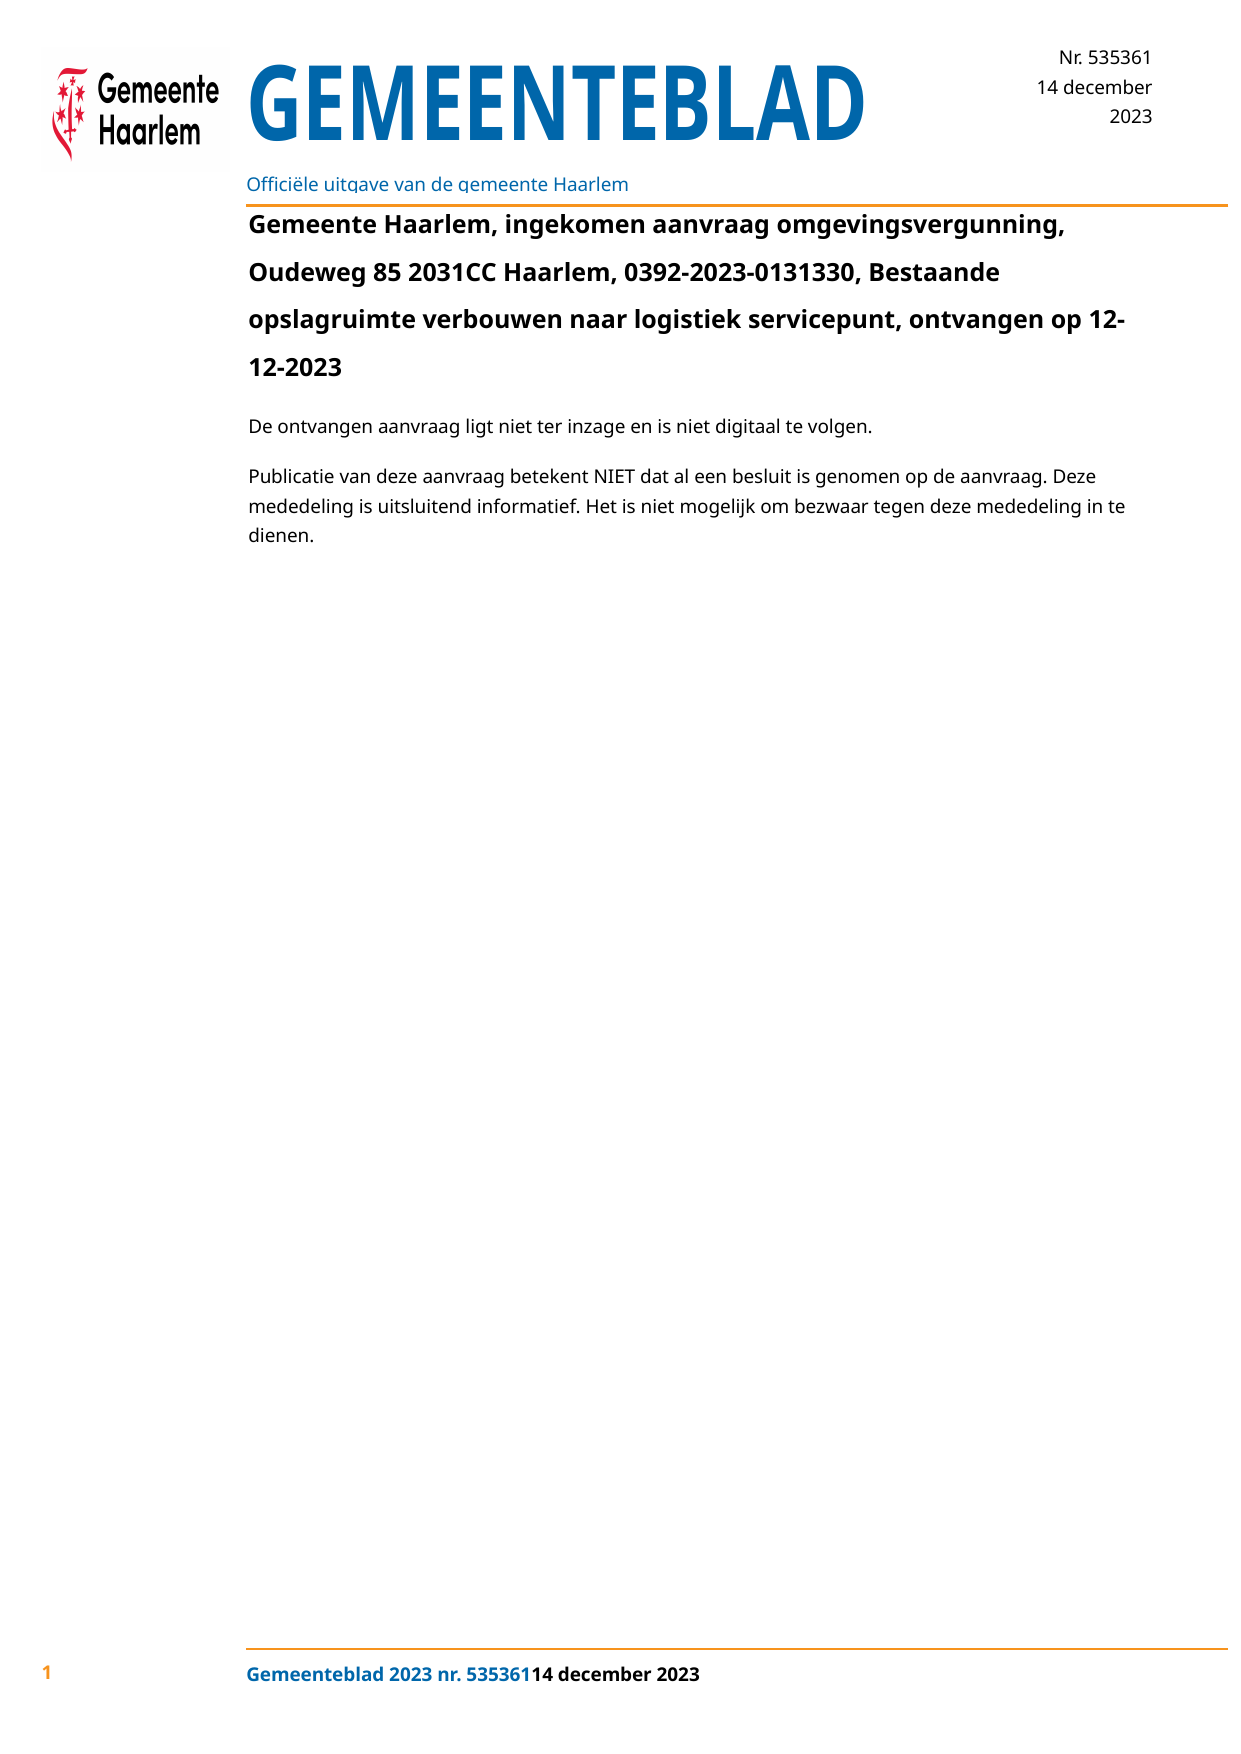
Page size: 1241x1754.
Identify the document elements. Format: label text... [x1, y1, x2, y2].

text Gemeente Haarlem, ingekomen aanvraag omgevingsvergunning, Oudeweg 85 2031CC Haarlem, 0392-2023-0131330, Bestaande opslagruimte verbouwen naar logistiek servicepunt, ontvangen op 12-12-2023 [248, 207, 1152, 384]
text De ontvangen aanvraag ligt niet ter inzage en is niet digitaal te volgen. [248, 413, 1152, 439]
picture [41, 47, 231, 172]
text Publicatie van deze aanvraag betekent NIET dat al een besluit is genomen op de aanvraag. Deze mededeling is uitsluitend informatief. Het is niet mogelijk om bezwaar tegen deze mededeling in te dienen. [248, 463, 1152, 548]
